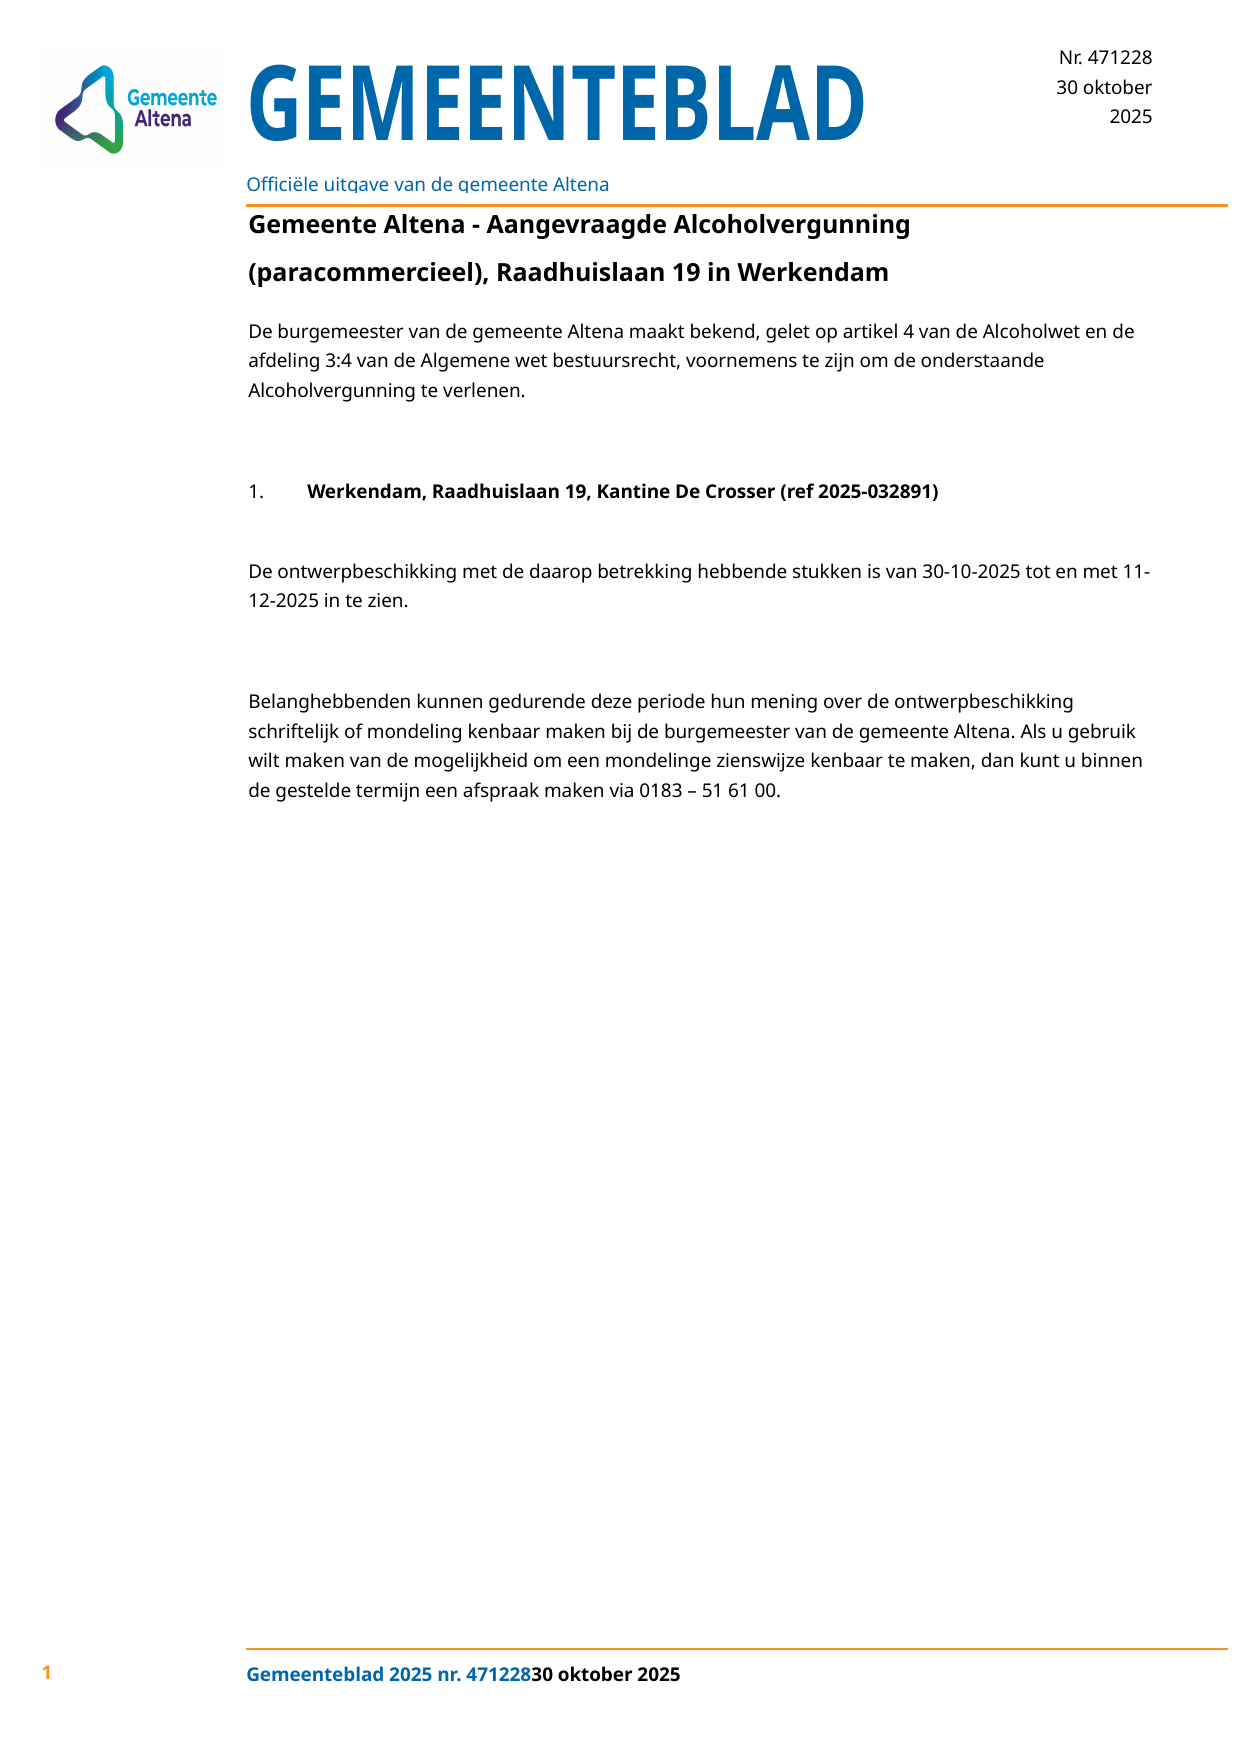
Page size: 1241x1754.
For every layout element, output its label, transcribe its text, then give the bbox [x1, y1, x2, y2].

list Werkendam, Raadhuislaan 19, Kantine De Crosser (ref 2025-032891) [248, 478, 1152, 504]
text De burgemeester van de gemeente Altena maakt bekend, gelet op artikel 4 van de Alcoholwet en de afdeling 3:4 van de Algemene wet bestuursrecht, voornemens te zijn om de onderstaande Alcoholvergunning te verlenen. [248, 318, 1152, 403]
text De ontwerpbeschikking met de daarop betrekking hebbende stukken is van 30-10-2025 tot en met 11-12-2025 in te zien. [248, 558, 1152, 613]
text Gemeente Altena - Aangevraagde Alcoholvergunning (paracommercieel), Raadhuislaan 19 in Werkendam [248, 207, 1152, 288]
text Belanghebbenden kunnen gedurende deze periode hun mening over de ontwerpbeschikking schriftelijk of mondeling kenbaar maken bij de burgemeester van de gemeente Altena. Als u gebruik wilt maken van de mogelijkheid om een mondelinge zienswijze kenbaar te maken, dan kunt u binnen de gestelde termijn een afspraak maken via 0183 – 51 61 00. [248, 688, 1152, 803]
picture [41, 47, 231, 172]
